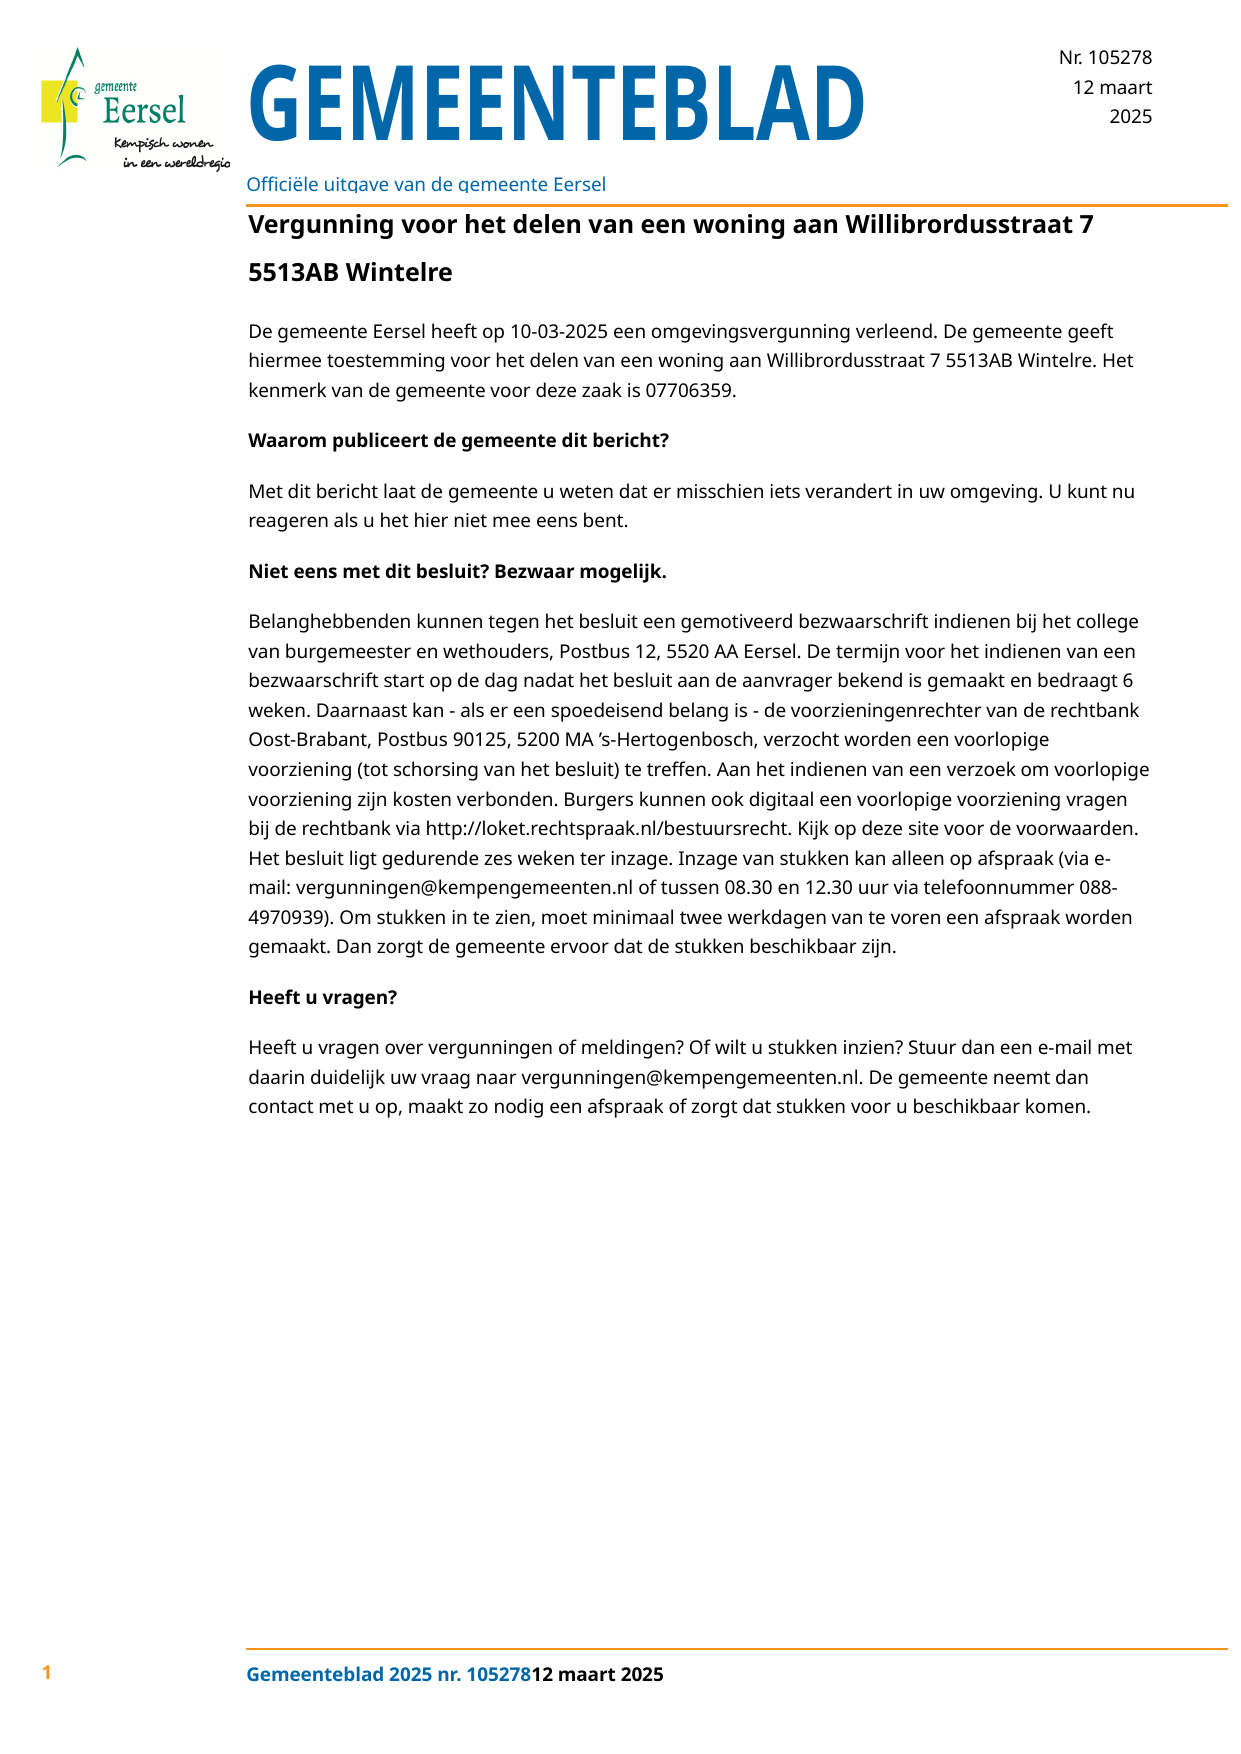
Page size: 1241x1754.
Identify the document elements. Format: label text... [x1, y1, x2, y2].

text Vergunning voor het delen van een woning aan Willibrordusstraat 7 5513AB Wintelre [248, 207, 1152, 288]
text Heeft u vragen over vergunningen of meldingen? Of wilt u stukken inzien? Stuur dan een e-mail met daarin duidelijk uw vraag naar vergunningen@kempengemeenten.nl. De gemeente neemt dan contact met u op, maakt zo nodig een afspraak of zorgt dat stukken voor u beschikbaar komen. [248, 1034, 1152, 1119]
text De gemeente Eersel heeft op 10-03-2025 een omgevingsvergunning verleend. De gemeente geeft hiermee toestemming voor het delen van een woning aan Willibrordusstraat 7 5513AB Wintelre. Het kenmerk van de gemeente voor deze zaak is 07706359. [248, 318, 1152, 403]
text Heeft u vragen? [248, 984, 1152, 1010]
picture [41, 47, 231, 172]
text Met dit bericht laat de gemeente u weten dat er misschien iets verandert in uw omgeving. U kunt nu reageren als u het hier niet mee eens bent. [248, 478, 1152, 533]
text Niet eens met dit besluit? Bezwaar mogelijk. [248, 558, 1152, 584]
text Waarom publiceert de gemeente dit bericht? [248, 427, 1152, 453]
text Belanghebbenden kunnen tegen het besluit een gemotiveerd bezwaarschrift indienen bij het college van burgemeester en wethouders, Postbus 12, 5520 AA Eersel. De termijn voor het indienen van een bezwaarschrift start op de dag nadat het besluit aan de aanvrager bekend is gemaakt en bedraagt 6 weken. Daarnaast kan - als er een spoedeisend belang is - de voorzieningenrechter van de rechtbank Oost-Brabant, Postbus 90125, 5200 MA ’s-Hertogenbosch, verzocht worden een voorlopige voorziening (tot schorsing van het besluit) te treffen. Aan het indienen van een verzoek om voorlopige voorziening zijn kosten verbonden. Burgers kunnen ook digitaal een voorlopige voorziening vragen bij de rechtbank via http://loket.rechtspraak.nl/bestuursrecht. Kijk op deze site voor de voorwaarden. Het besluit ligt gedurende zes weken ter inzage. Inzage van stukken kan alleen op afspraak (via e-mail: vergunningen@kempengemeenten.nl of tussen 08.30 en 12.30 uur via telefoonnummer 088-4970939). Om stukken in te zien, moet minimaal twee werkdagen van te voren een afspraak worden gemaakt. Dan zorgt de gemeente ervoor dat de stukken beschikbaar zijn. [248, 608, 1152, 959]
